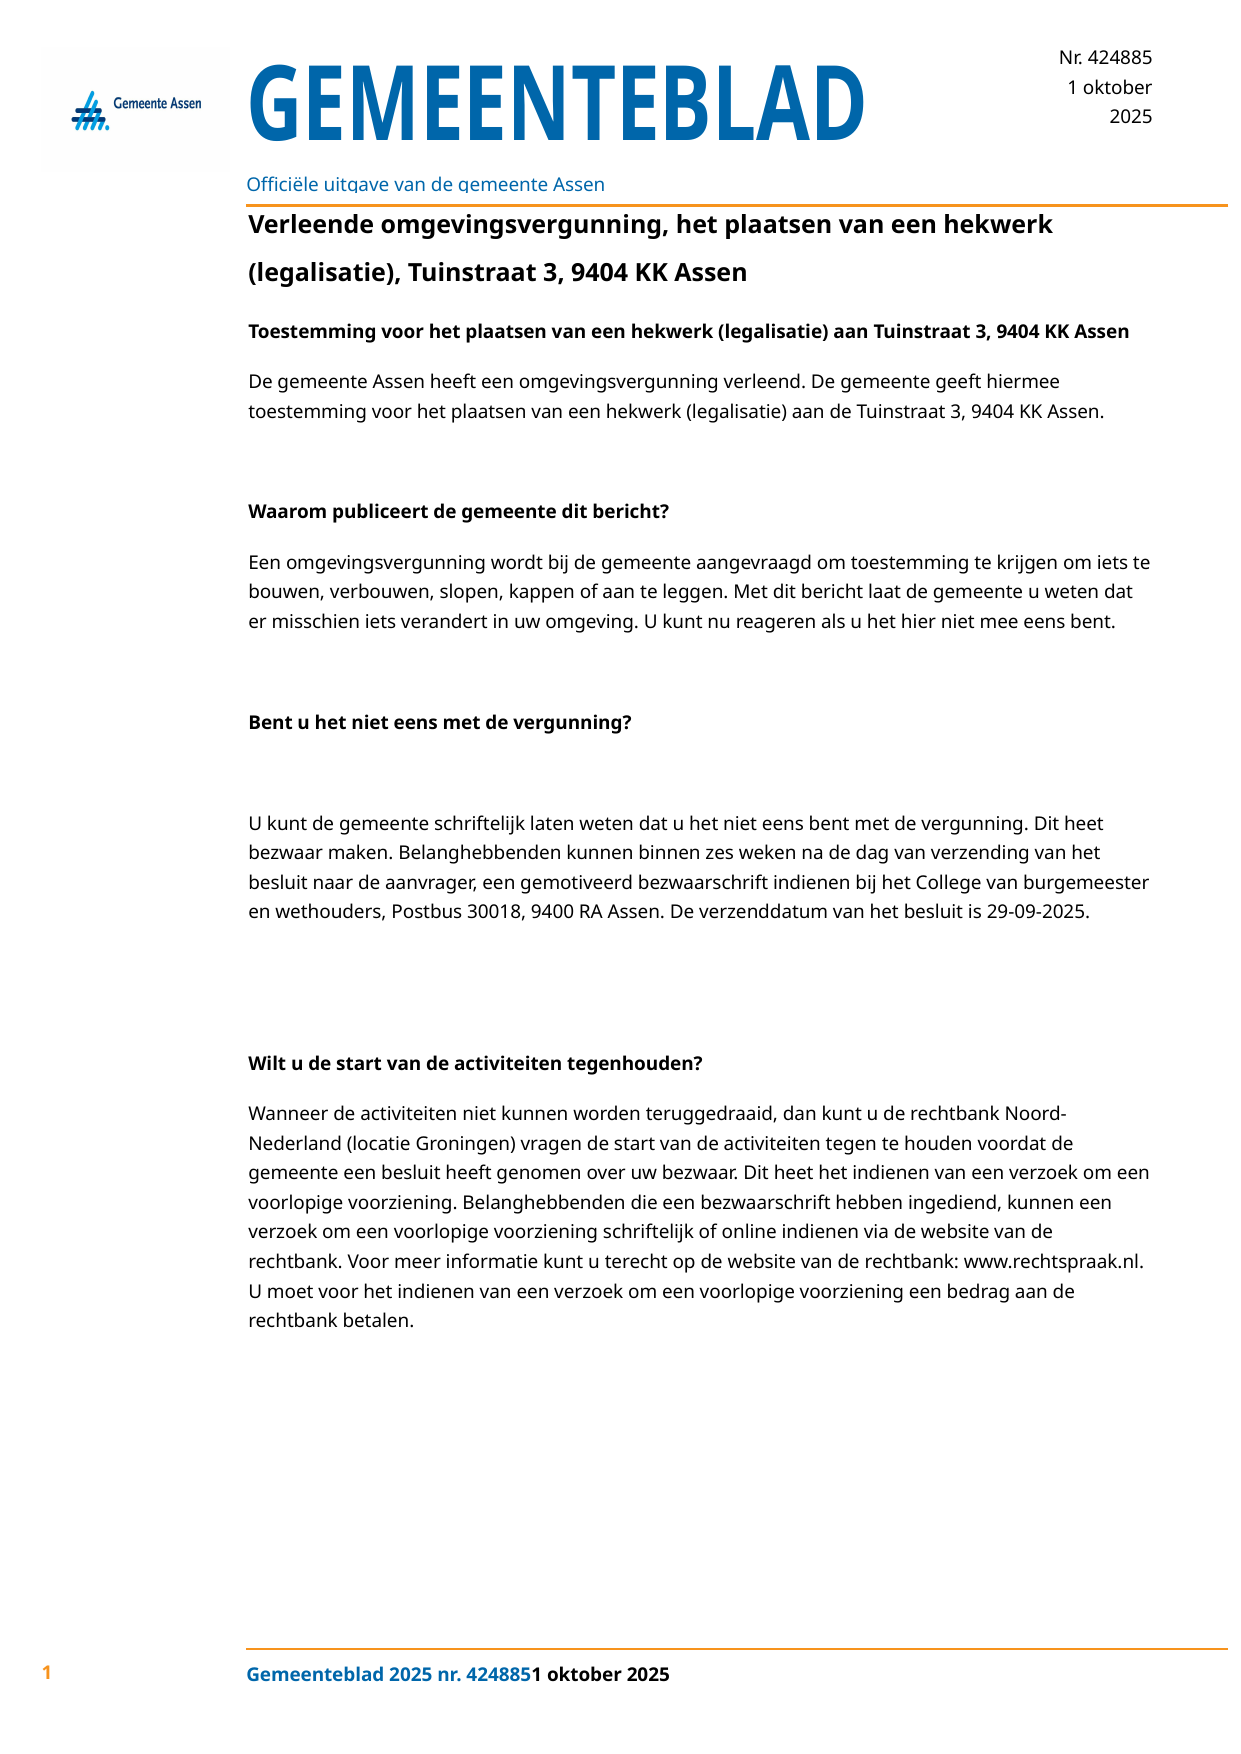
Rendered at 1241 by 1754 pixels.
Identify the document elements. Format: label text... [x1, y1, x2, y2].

text Verleende omgevingsvergunning, het plaatsen van een hekwerk (legalisatie), Tuinstraat 3, 9404 KK Assen [248, 207, 1152, 288]
text Waarom publiceert de gemeente dit bericht? [248, 499, 1152, 524]
text De gemeente Assen heeft een omgevingsvergunning verleend. De gemeente geeft hiermee toestemming voor het plaatsen van een hekwerk (legalisatie) aan de Tuinstraat 3, 9404 KK Assen. [248, 368, 1152, 424]
picture [41, 47, 231, 172]
text Bent u het niet eens met de vergunning? [248, 709, 1152, 735]
text Toestemming voor het plaatsen van een hekwerk (legalisatie) aan Tuinstraat 3, 9404 KK Assen [248, 318, 1152, 344]
text Wanneer de activiteiten niet kunnen worden teruggedraaid, dan kunt u de rechtbank Noord-Nederland (locatie Groningen) vragen de start van de activiteiten tegen te houden voordat de gemeente een besluit heeft genomen over uw bezwaar. Dit heet het indienen van een verzoek om een voorlopige voorziening. Belanghebbenden die een bezwaarschrift hebben ingediend, kunnen een verzoek om een voorlopige voorziening schriftelijk of online indienen via de website van de rechtbank. Voor meer informatie kunt u terecht op de website van de rechtbank: www.rechtspraak.nl. U moet voor het indienen van een verzoek om een voorlopige voorziening een bedrag aan de rechtbank betalen. [248, 1100, 1152, 1333]
text U kunt de gemeente schriftelijk laten weten dat u het niet eens bent met de vergunning. Dit heet bezwaar maken. Belanghebbenden kunnen binnen zes weken na de dag van verzending van het besluit naar de aanvrager, een gemotiveerd bezwaarschrift indienen bij het College van burgemeester en wethouders, Postbus 30018, 9400 RA Assen. De verzenddatum van het besluit is 29-09-2025. [248, 810, 1152, 924]
text Wilt u de start van de activiteiten tegenhouden? [248, 1050, 1152, 1076]
text Een omgevingsvergunning wordt bij de gemeente aangevraagd om toestemming te krijgen om iets te bouwen, verbouwen, slopen, kappen of aan te leggen. Met dit bericht laat de gemeente u weten dat er misschien iets verandert in uw omgeving. U kunt nu reageren als u het hier niet mee eens bent. [248, 549, 1152, 634]
